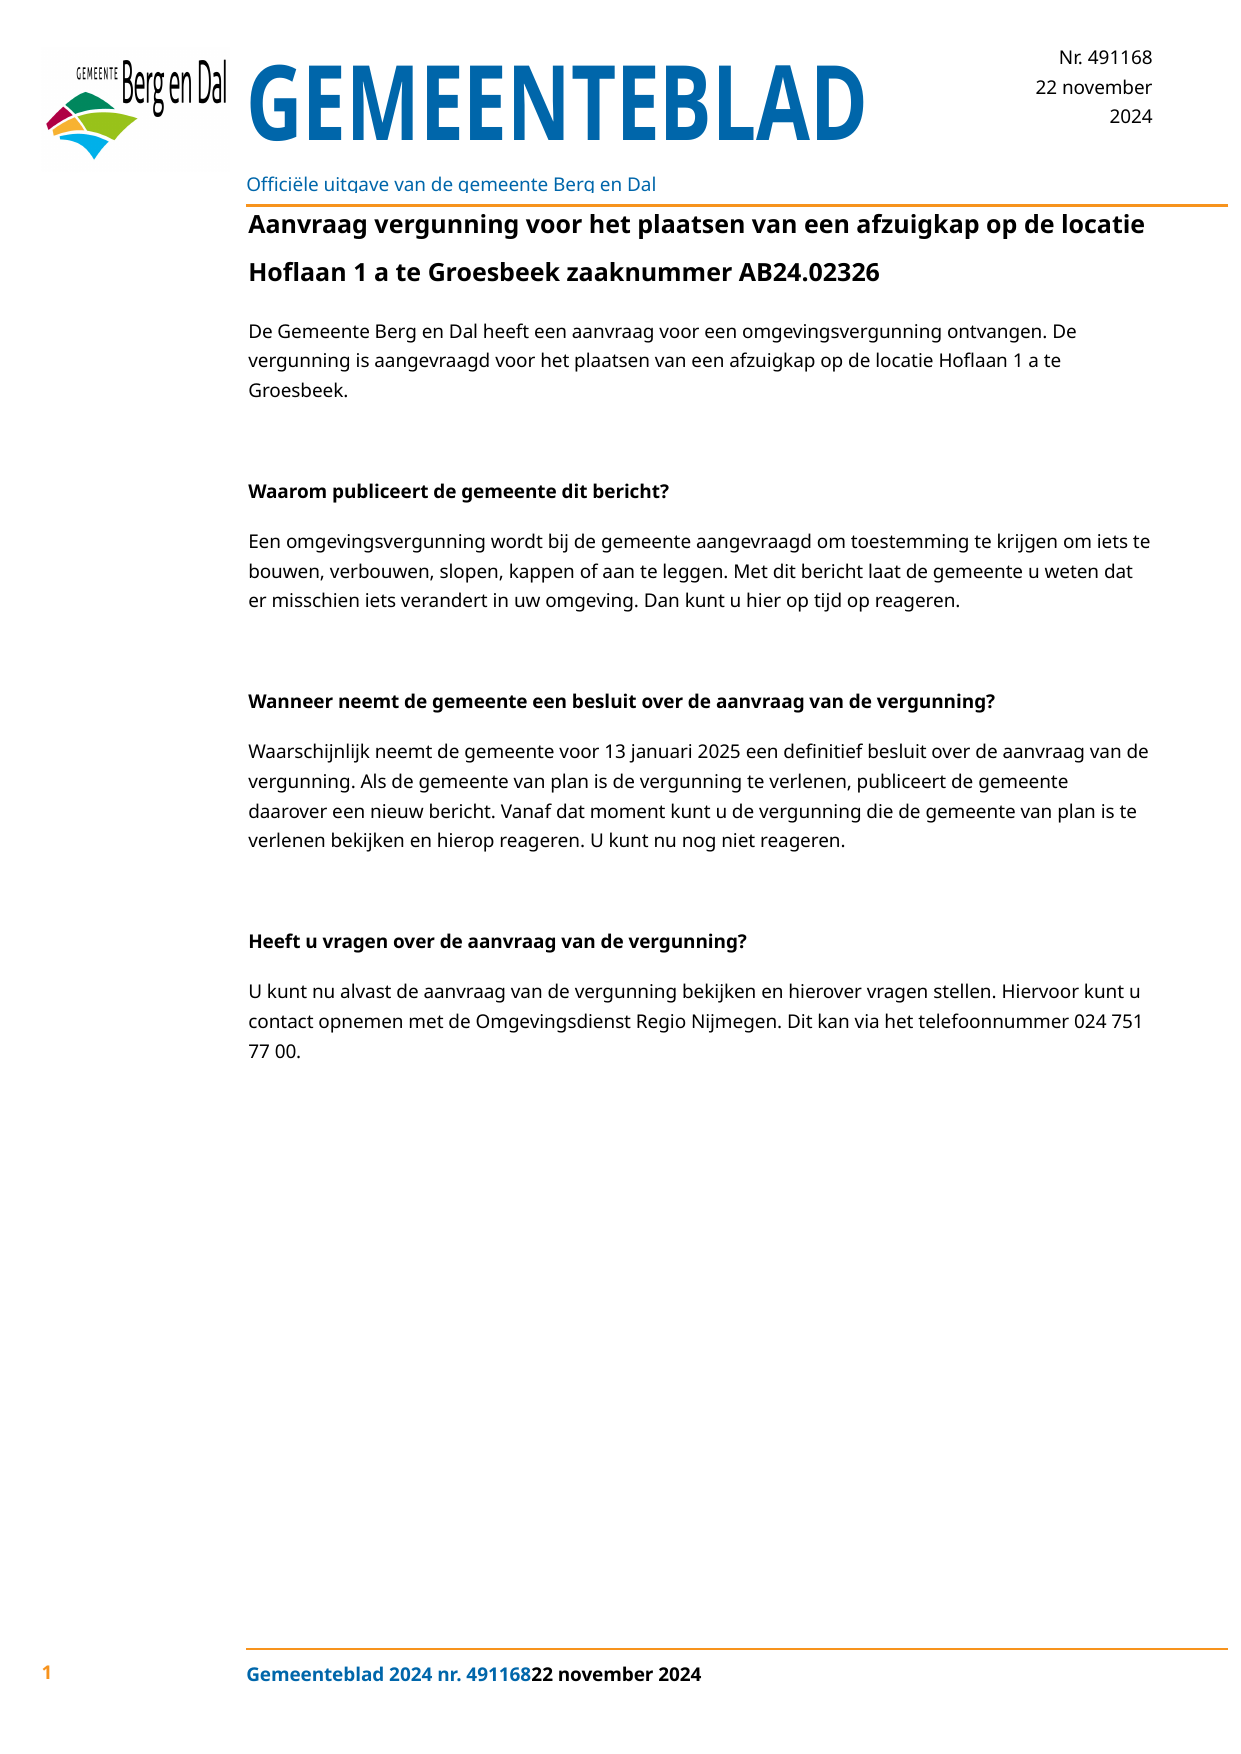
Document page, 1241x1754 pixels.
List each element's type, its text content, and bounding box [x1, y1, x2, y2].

text Wanneer neemt de gemeente een besluit over de aanvraag van de vergunning? [248, 688, 1152, 714]
text Aanvraag vergunning voor het plaatsen van een afzuigkap op de locatie Hoflaan 1 a te Groesbeek zaaknummer AB24.02326 [248, 207, 1152, 288]
text De Gemeente Berg en Dal heeft een aanvraag voor een omgevingsvergunning ontvangen. De vergunning is aangevraagd voor het plaatsen van een afzuigkap op de locatie Hoflaan 1 a te Groesbeek. [248, 318, 1152, 403]
text Waarom publiceert de gemeente dit bericht? [248, 478, 1152, 504]
text U kunt nu alvast de aanvraag van de vergunning bekijken en hierover vragen stellen. Hiervoor kunt u contact opnemen met de Omgevingsdienst Regio Nijmegen. Dit kan via het telefoonnummer 024 751 77 00. [248, 979, 1152, 1064]
text Waarschijnlijk neemt de gemeente voor 13 januari 2025 een definitief besluit over de aanvraag van de vergunning. Als de gemeente van plan is de vergunning te verlenen, publiceert de gemeente daarover een nieuw bericht. Vanaf dat moment kunt u de vergunning die de gemeente van plan is te verlenen bekijken en hierop reageren. U kunt nu nog niet reageren. [248, 739, 1152, 853]
text Heeft u vragen over de aanvraag van de vergunning? [248, 928, 1152, 954]
text Een omgevingsvergunning wordt bij de gemeente aangevraagd om toestemming te krijgen om iets te bouwen, verbouwen, slopen, kappen of aan te leggen. Met dit bericht laat de gemeente u weten dat er misschien iets verandert in uw omgeving. Dan kunt u hier op tijd op reageren. [248, 528, 1152, 613]
picture [41, 47, 231, 172]
